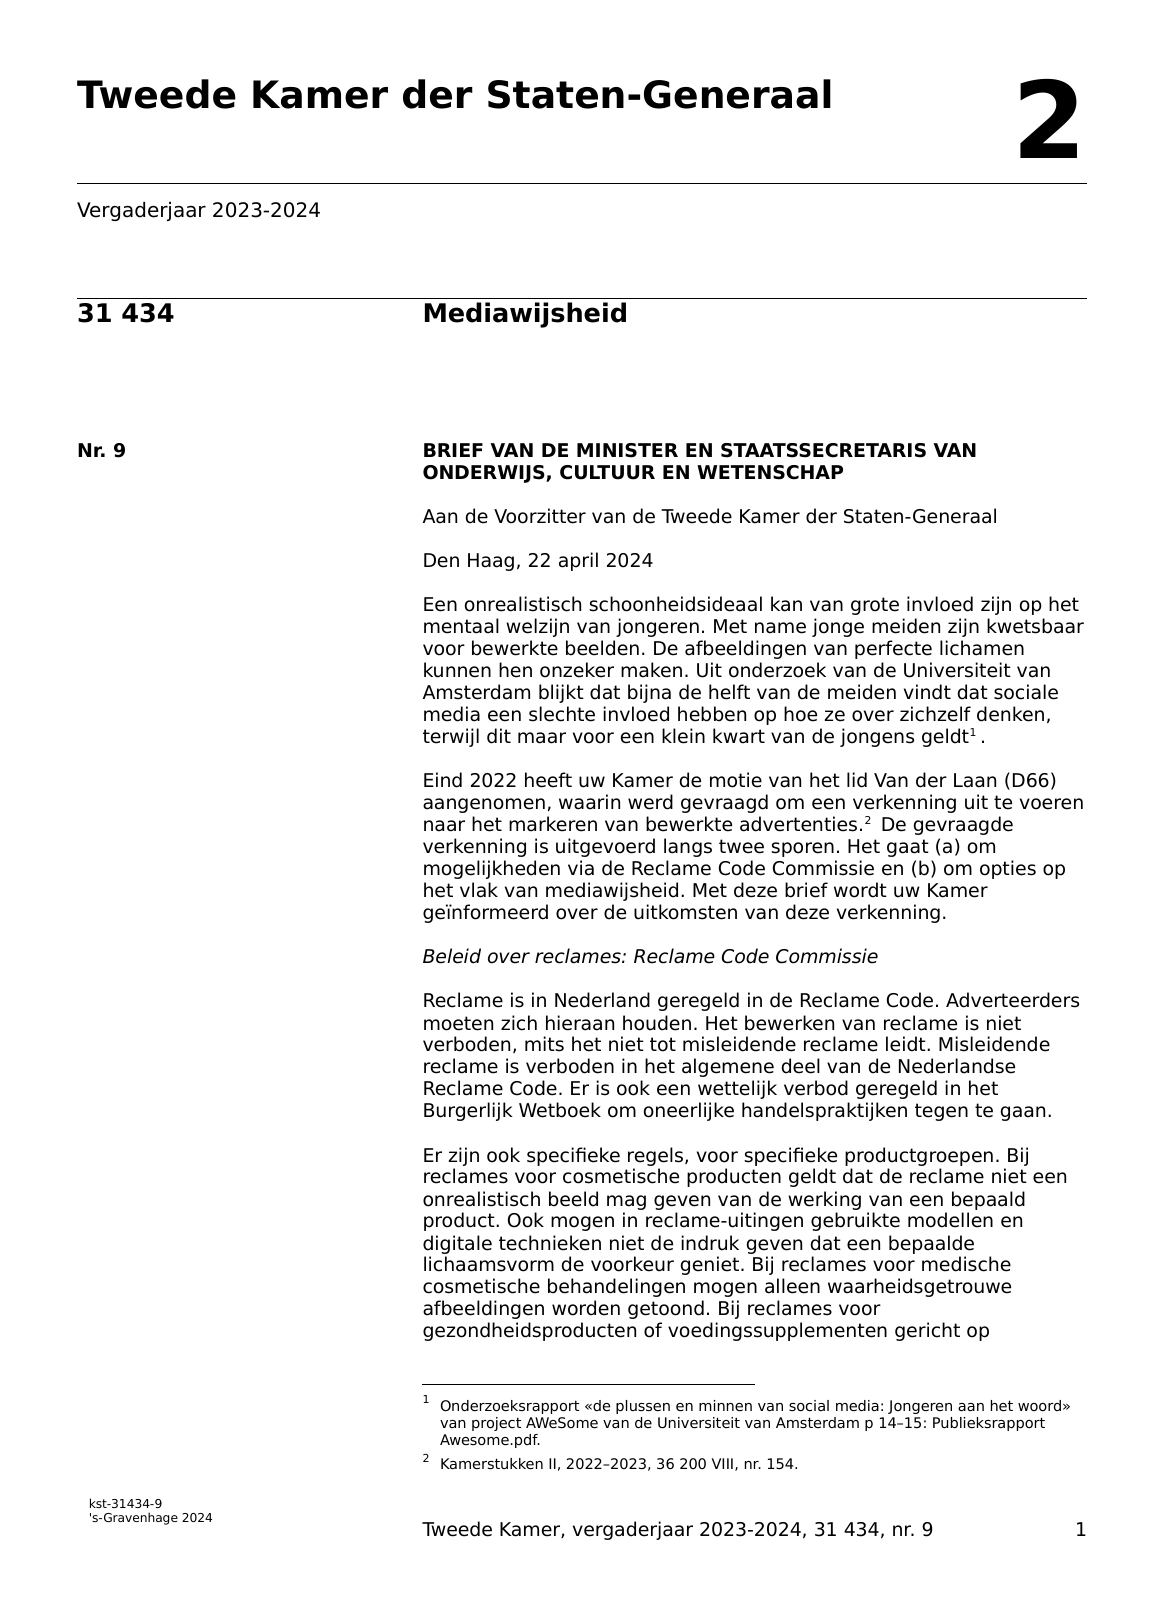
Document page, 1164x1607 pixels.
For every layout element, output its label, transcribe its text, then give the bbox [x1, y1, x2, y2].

subtitle Beleid over reclames: Reclame Code Commissie [422, 946, 1087, 968]
text Den Haag, 22 april 2024 [422, 550, 1087, 572]
text kst-31434-9 [88, 1497, 323, 1511]
subtitle 31 434 Mediawijsheid [77, 299, 1087, 329]
text Onderzoeksrapport «de plussen en minnen van social media: Jongeren aan het woord» van project AWeSome van de Universiteit van Amsterdam p 14–15: Publieksrapport Awesome.pdf. [422, 1393, 1087, 1449]
text 's-Gravenhage 2024 [88, 1511, 323, 1525]
table_header Tweede Kamer der Staten-Generaal [77, 59, 886, 183]
text Reclame is in Nederland geregeld in de Reclame Code. Adverteerders moeten zich hieraan houden. Het bewerken van reclame is niet verboden, mits het niet tot misleidende reclame leidt. Misleidende reclame is verboden in het algemene deel van de Nederlandse Reclame Code. Er is ook een wettelijk verbod geregeld in het Burgerlijk Wetboek om oneerlijke handelspraktijken tegen te gaan. [422, 990, 1087, 1122]
text Een onrealistisch schoonheidsideaal kan van grote invloed zijn op het mentaal welzijn van jongeren. Met name jonge meiden zijn kwetsbaar voor bewerkte beelden. De afbeeldingen van perfecte lichamen kunnen hen onzeker maken. Uit onderzoek van de Universiteit van Amsterdam blijkt dat bijna de helft van de meiden vindt dat sociale media een slechte invloed hebben op hoe ze over zichzelf denken, terwijl dit maar voor een klein kwart van de jongens geldt. [422, 594, 1087, 748]
text Eind 2022 heeft uw Kamer de motie van het lid Van der Laan (D66) aangenomen, waarin werd gevraagd om een verkenning uit te voeren naar het markeren van bewerkte advertenties. De gevraagde verkenning is uitgevoerd langs twee sporen. Het gaat (a) om mogelijkheden via de Reclame Code Commissie en (b) om opties op het vlak van mediawijsheid. Met deze brief wordt uw Kamer geïnformeerd over de uitkomsten van deze verkenning. [422, 770, 1087, 924]
text Kamerstukken II, 2022–2023, 36 200 VIII, nr. 154. [422, 1452, 1087, 1474]
table_header 2 [886, 59, 1087, 183]
table_cell Vergaderjaar 2023-2024 [77, 184, 1087, 298]
text Er zijn ook specifieke regels, voor specifieke productgroepen. Bij reclames voor cosmetische producten geldt dat de reclame niet een onrealistisch beeld mag geven van de werking van een bepaald product. Ook mogen in reclame-uitingen gebruikte modellen en digitale technieken niet de indruk geven dat een bepaalde lichaamsvorm de voorkeur geniet. Bij reclames voor medische cosmetische behandelingen mogen alleen waarheidsgetrouwe afbeeldingen worden getoond. Bij reclames voor gezondheidsproducten of voedingssupplementen gericht op [422, 1144, 1087, 1342]
text Aan de Voorzitter van de Tweede Kamer der Staten-Generaal [422, 506, 1087, 528]
subtitle Nr. 9 BRIEF VAN DE MINISTER EN STAATSSECRETARIS VAN ONDERWIJS, CULTUUR EN WETENSCHAP [77, 440, 1087, 484]
